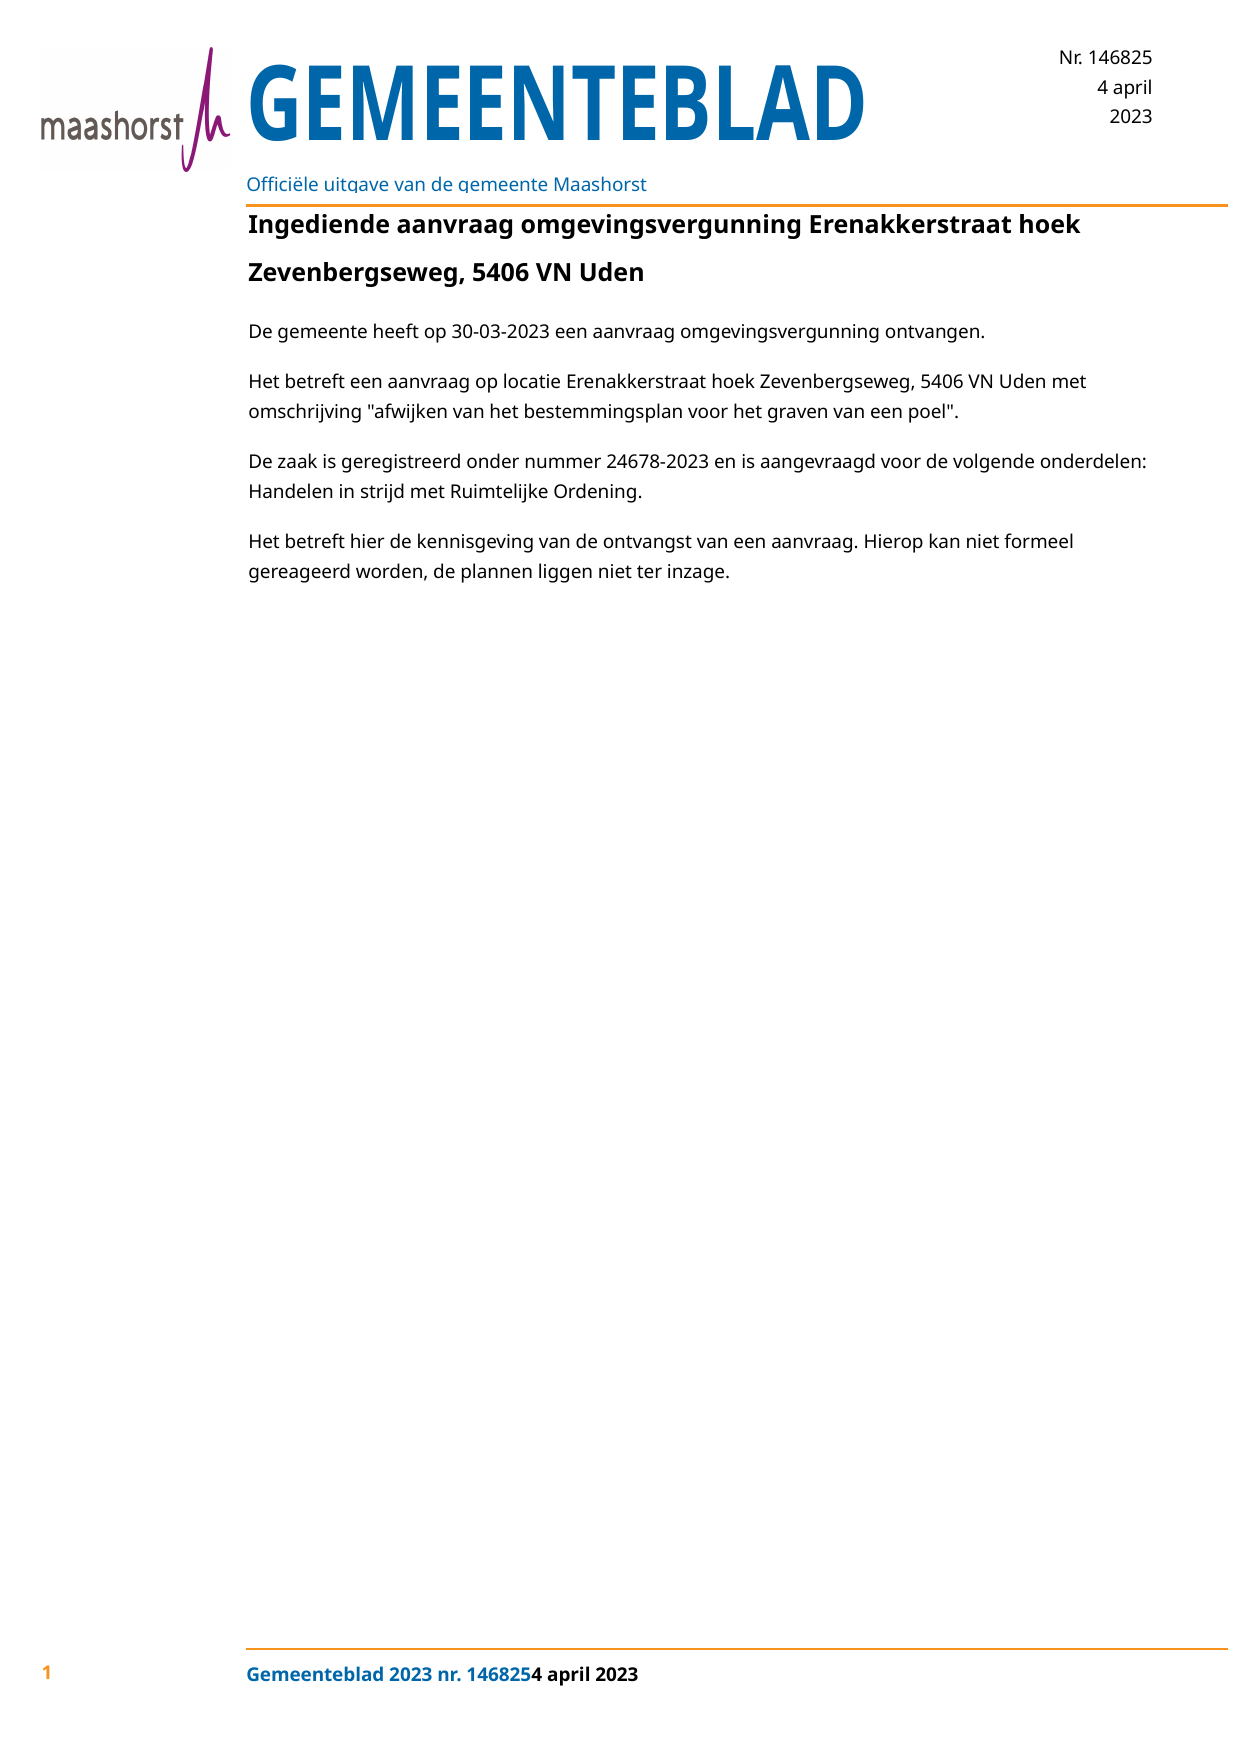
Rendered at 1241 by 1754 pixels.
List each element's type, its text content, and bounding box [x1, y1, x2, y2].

text De gemeente heeft op 30-03-2023 een aanvraag omgevingsvergunning ontvangen. [248, 318, 1152, 344]
text Het betreft hier de kennisgeving van de ontvangst van een aanvraag. Hierop kan niet formeel gereageerd worden, de plannen liggen niet ter inzage. [248, 528, 1152, 584]
picture [41, 47, 231, 172]
text Ingediende aanvraag omgevingsvergunning Erenakkerstraat hoek Zevenbergseweg, 5406 VN Uden [248, 207, 1152, 288]
text De zaak is geregistreerd onder nummer 24678-2023 en is aangevraagd voor de volgende onderdelen: Handelen in strijd met Ruimtelijke Ordening. [248, 448, 1152, 504]
text Het betreft een aanvraag op locatie Erenakkerstraat hoek Zevenbergseweg, 5406 VN Uden met omschrijving "afwijken van het bestemmingsplan voor het graven van een poel". [248, 368, 1152, 424]
